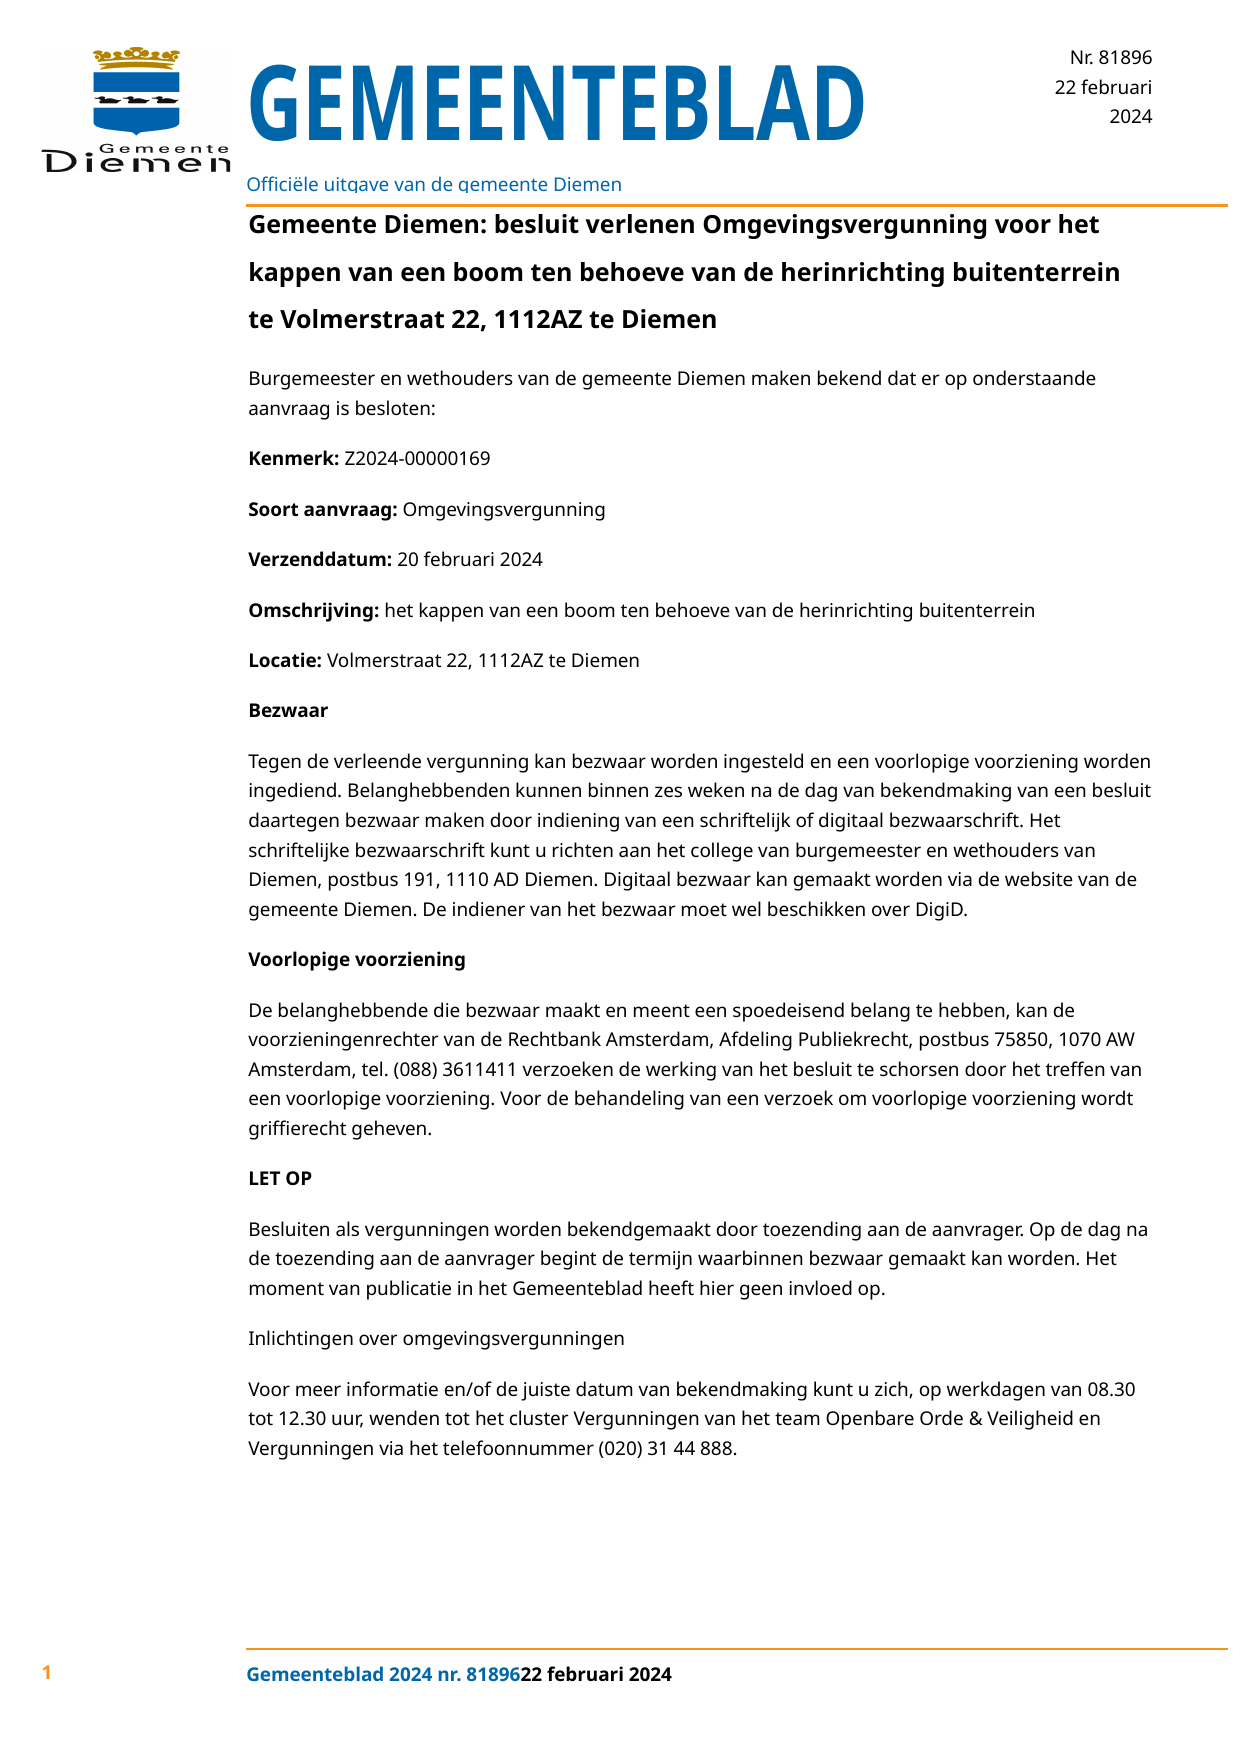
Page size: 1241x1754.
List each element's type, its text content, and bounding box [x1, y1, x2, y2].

text Inlichtingen over omgevingsvergunningen [248, 1326, 1152, 1351]
text Omschrijving: het kappen van een boom ten behoeve van de herinrichting buitenterrein [248, 597, 1152, 622]
text Gemeente Diemen: besluit verlenen Omgevingsvergunning voor het kappen van een boom ten behoeve van de herinrichting buitenterrein te Volmerstraat 22, 1112AZ te Diemen [248, 207, 1152, 336]
text Kenmerk: Z2024-00000169 [248, 446, 1152, 471]
text Voorlopige voorziening [248, 946, 1152, 972]
text LET OP [248, 1166, 1152, 1191]
text Burgemeester en wethouders van de gemeente Diemen maken bekend dat er op onderstaande aanvraag is besloten: [248, 366, 1152, 421]
text Bezwaar [248, 698, 1152, 723]
text Verzenddatum: 20 februari 2024 [248, 546, 1152, 572]
text Voor meer informatie en/of de juiste datum van bekendmaking kunt u zich, op werkdagen van 08.30 tot 12.30 uur, wenden tot het cluster Vergunningen van het team Openbare Orde & Veiligheid en Vergunningen via het telefoonnummer (020) 31 44 888. [248, 1376, 1152, 1461]
text Soort aanvraag: Omgevingsvergunning [248, 496, 1152, 522]
text Locatie: Volmerstraat 22, 1112AZ te Diemen [248, 647, 1152, 673]
text De belanghebbende die bezwaar maakt en meent een spoedeisend belang te hebben, kan de voorzieningenrechter van de Rechtbank Amsterdam, Afdeling Publiekrecht, postbus 75850, 1070 AW Amsterdam, tel. (088) 3611411 verzoeken de werking van het besluit te schorsen door het treffen van een voorlopige voorziening. Voor de behandeling van een verzoek om voorlopige voorziening wordt griffierecht geheven. [248, 997, 1152, 1141]
text Besluiten als vergunningen worden bekendgemaakt door toezending aan de aanvrager. Op de dag na de toezending aan de aanvrager begint de termijn waarbinnen bezwaar gemaakt kan worden. Het moment van publicatie in het Gemeenteblad heeft hier geen invloed op. [248, 1216, 1152, 1301]
picture [41, 47, 231, 172]
text Tegen de verleende vergunning kan bezwaar worden ingesteld en een voorlopige voorziening worden ingediend. Belanghebbenden kunnen binnen zes weken na de dag van bekendmaking van een besluit daartegen bezwaar maken door indiening van een schriftelijk of digitaal bezwaarschrift. Het schriftelijke bezwaarschrift kunt u richten aan het college van burgemeester en wethouders van Diemen, postbus 191, 1110 AD Diemen. Digitaal bezwaar kan gemaakt worden via de website van de gemeente Diemen. De indiener van het bezwaar moet wel beschikken over DigiD. [248, 748, 1152, 922]
